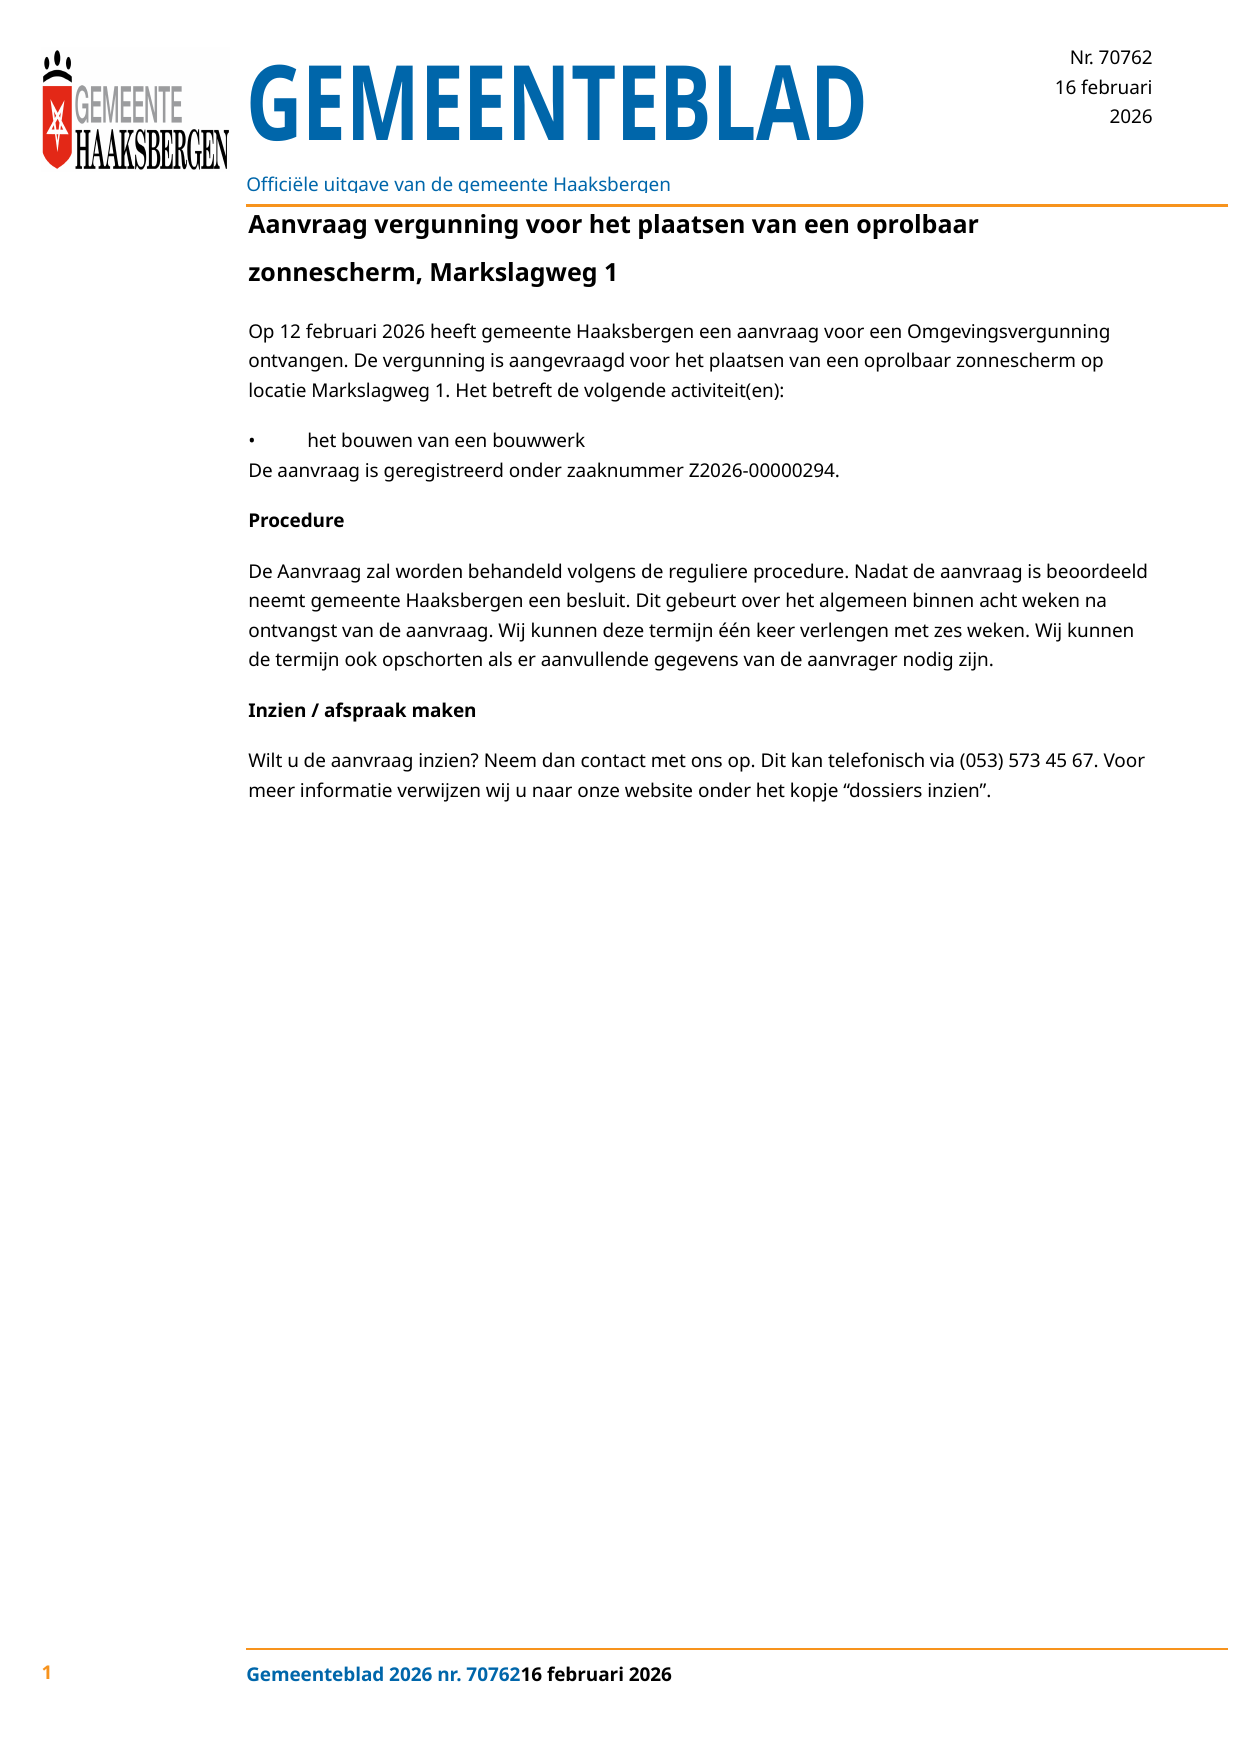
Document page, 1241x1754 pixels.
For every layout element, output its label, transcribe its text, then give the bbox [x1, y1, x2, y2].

text Aanvraag vergunning voor het plaatsen van een oprolbaar zonnescherm, Markslagweg 1 [248, 207, 1152, 288]
text Inzien / afspraak maken [248, 697, 1152, 723]
text De Aanvraag zal worden behandeld volgens de reguliere procedure. Nadat de aanvraag is beoordeeld neemt gemeente Haaksbergen een besluit. Dit gebeurt over het algemeen binnen acht weken na ontvangst van de aanvraag. Wij kunnen deze termijn één keer verlengen met zes weken. Wij kunnen de termijn ook opschorten als er aanvullende gegevens van de aanvrager nodig zijn. [248, 558, 1152, 672]
text Op 12 februari 2026 heeft gemeente Haaksbergen een aanvraag voor een Omgevingsvergunning ontvangen. De vergunning is aangevraagd voor het plaatsen van een oprolbaar zonnescherm op locatie Markslagweg 1. Het betreft de volgende activiteit(en): [248, 318, 1152, 403]
picture [41, 47, 231, 172]
text De aanvraag is geregistreerd onder zaaknummer Z2026-00000294. [248, 457, 1152, 483]
text Wilt u de aanvraag inzien? Neem dan contact met ons op. Dit kan telefonisch via (053) 573 45 67. Voor meer informatie verwijzen wij u naar onze website onder het kopje “dossiers inzien”. [248, 747, 1152, 803]
list het bouwen van een bouwwerk [248, 427, 1152, 453]
text Procedure [248, 507, 1152, 533]
